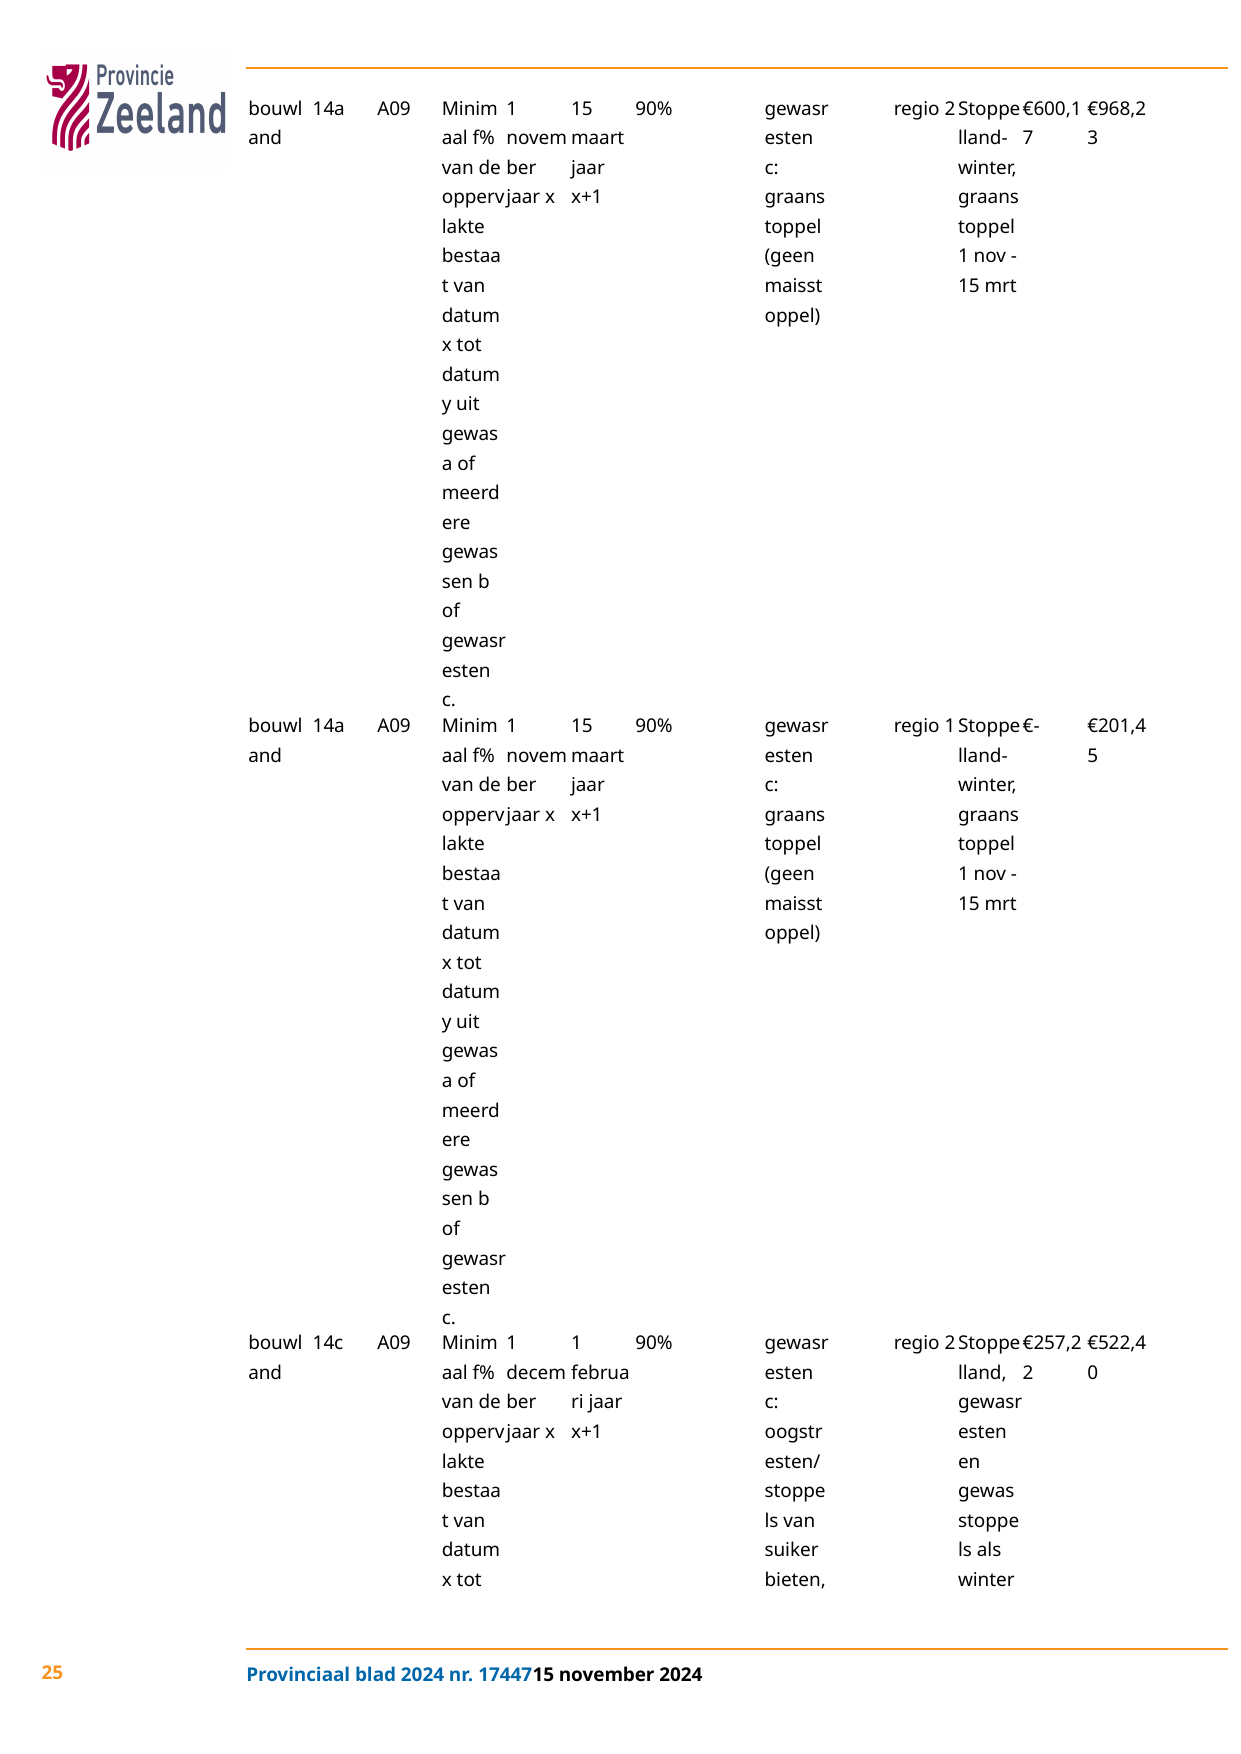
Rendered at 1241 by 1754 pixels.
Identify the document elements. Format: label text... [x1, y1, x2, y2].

table_cell bouwland [248, 1330, 312, 1592]
table_cell €201,45 [1087, 712, 1152, 1329]
table_cell 14a [313, 712, 377, 1329]
table_cell bouwland [248, 95, 312, 712]
table_cell 15 maart jaar x+1 [571, 712, 635, 1329]
table_cell 90% [635, 712, 700, 1329]
table_cell [700, 712, 764, 1329]
table_cell 15 maart jaar x+1 [571, 95, 635, 712]
table_cell [829, 712, 893, 1329]
table_cell regio 1 [894, 712, 958, 1329]
table_cell [829, 95, 893, 712]
table_cell regio 2 [894, 1330, 958, 1592]
table_cell 14a [313, 95, 377, 712]
table_cell A09 [377, 712, 442, 1329]
table_cell Minimaal f% van de oppervlakte bestaat van datum x tot datum y uit gewas a of meerdere gewassen b of gewasresten c. [442, 95, 506, 712]
table_cell [700, 95, 764, 712]
picture [41, 47, 231, 172]
table_cell €600,17 [1023, 95, 1087, 712]
table_cell Minimaal f% van de oppervlakte bestaat van datum x tot [442, 1330, 506, 1592]
table_cell gewasresten c: graanstoppel (geen maisstoppel) [764, 95, 829, 712]
table_cell A09 [377, 1330, 442, 1592]
table_cell A09 [377, 95, 442, 712]
table_cell [829, 1330, 893, 1592]
table_cell 1 november jaar x [506, 95, 571, 712]
table_cell 90% [635, 95, 700, 712]
table_cell €257,22 [1023, 1330, 1087, 1592]
table_cell gewasresten c: oogstresten/stoppels van suikerbieten, [764, 1330, 829, 1592]
table_cell €522,40 [1087, 1330, 1152, 1592]
table_cell Stoppelland, gewasresten en gewasstoppels als winter [958, 1330, 1022, 1592]
table_cell 90% [635, 1330, 700, 1592]
table_cell €968,23 [1087, 95, 1152, 712]
table_cell regio 2 [894, 95, 958, 712]
table_cell Minimaal f% van de oppervlakte bestaat van datum x tot datum y uit gewas a of meerdere gewassen b of gewasresten c. [442, 712, 506, 1329]
table_cell 1 december jaar x [506, 1330, 571, 1592]
table_cell €- [1023, 712, 1087, 1329]
table_cell Stoppelland-winter, graanstoppel 1 nov -15 mrt [958, 712, 1022, 1329]
table_cell Stoppelland-winter, graanstoppel 1 nov -15 mrt [958, 95, 1022, 712]
table_cell [700, 1330, 764, 1592]
table_cell 14c [313, 1330, 377, 1592]
table_cell 1 november jaar x [506, 712, 571, 1329]
table_cell gewasresten c: graanstoppel (geen maisstoppel) [764, 712, 829, 1329]
table_cell 1 februari jaar x+1 [571, 1330, 635, 1592]
table_cell bouwland [248, 712, 312, 1329]
